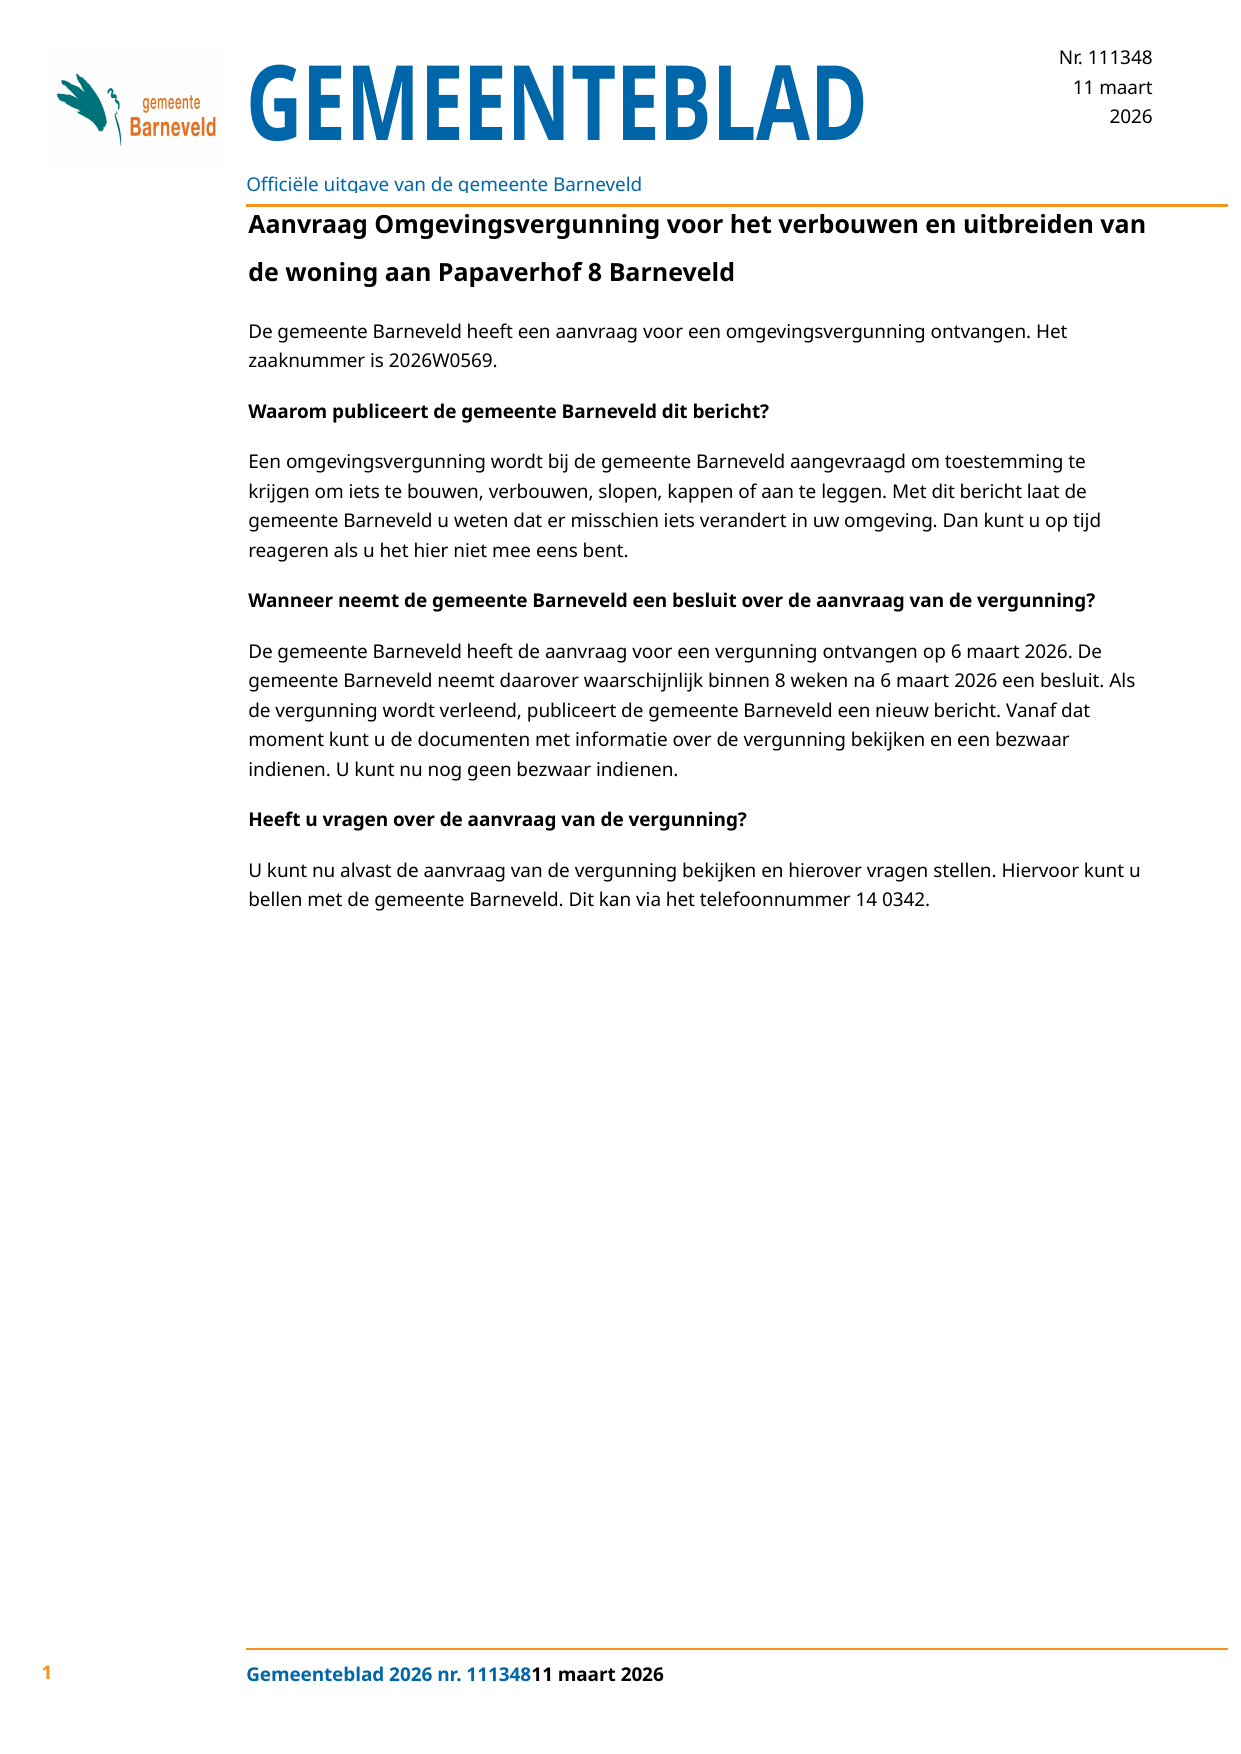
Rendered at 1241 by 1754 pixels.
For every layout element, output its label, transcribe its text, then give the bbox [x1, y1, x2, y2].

text Een omgevingsvergunning wordt bij de gemeente Barneveld aangevraagd om toestemming te krijgen om iets te bouwen, verbouwen, slopen, kappen of aan te leggen. Met dit bericht laat de gemeente Barneveld u weten dat er misschien iets verandert in uw omgeving. Dan kunt u op tijd reageren als u het hier niet mee eens bent. [248, 448, 1152, 563]
text Waarom publiceert de gemeente Barneveld dit bericht? [248, 398, 1152, 424]
text De gemeente Barneveld heeft een aanvraag voor een omgevingsvergunning ontvangen. Het zaaknummer is 2026W0569. [248, 318, 1152, 373]
picture [41, 47, 231, 172]
text Wanneer neemt de gemeente Barneveld een besluit over de aanvraag van de vergunning? [248, 587, 1152, 613]
text Heeft u vragen over de aanvraag van de vergunning? [248, 807, 1152, 832]
text De gemeente Barneveld heeft de aanvraag voor een vergunning ontvangen op 6 maart 2026. De gemeente Barneveld neemt daarover waarschijnlijk binnen 8 weken na 6 maart 2026 een besluit. Als de vergunning wordt verleend, publiceert de gemeente Barneveld een nieuw bericht. Vanaf dat moment kunt u de documenten met informatie over de vergunning bekijken en een bezwaar indienen. U kunt nu nog geen bezwaar indienen. [248, 638, 1152, 782]
text Aanvraag Omgevingsvergunning voor het verbouwen en uitbreiden van de woning aan Papaverhof 8 Barneveld [248, 207, 1152, 288]
text U kunt nu alvast de aanvraag van de vergunning bekijken en hierover vragen stellen. Hiervoor kunt u bellen met de gemeente Barneveld. Dit kan via het telefoonnummer 14 0342. [248, 857, 1152, 912]
